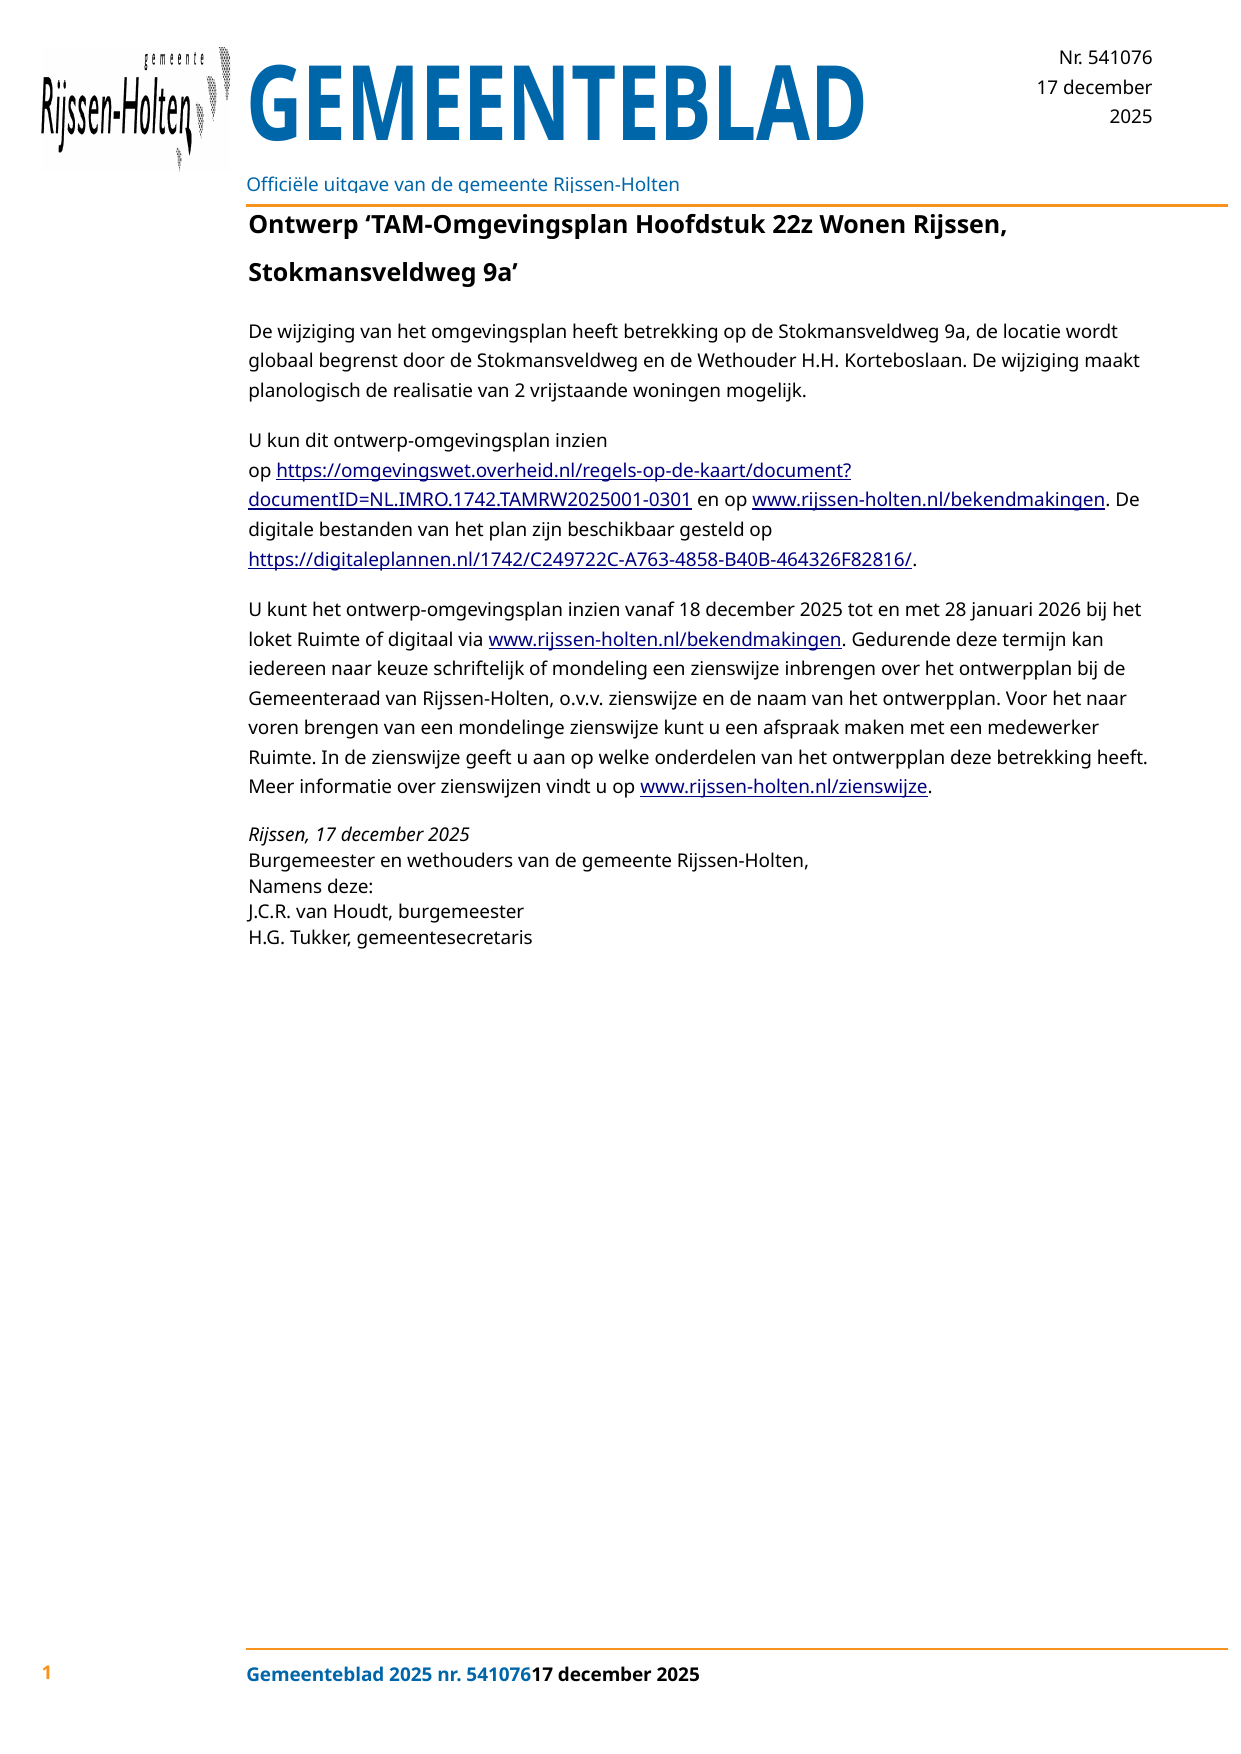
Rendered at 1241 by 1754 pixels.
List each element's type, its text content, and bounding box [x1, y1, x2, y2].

text J.C.R. van Houdt, burgemeester [248, 899, 1152, 924]
text De wijziging van het omgevingsplan heeft betrekking op de Stokmansveldweg 9a, de locatie wordt globaal begrenst door de Stokmansveldweg en de Wethouder H.H. Korteboslaan. De wijziging maakt planologisch de realisatie van 2 vrijstaande woningen mogelijk. [248, 318, 1152, 403]
text Ontwerp ‘TAM-Omgevingsplan Hoofdstuk 22z Wonen Rijssen, Stokmansveldweg 9a’ [248, 207, 1152, 288]
text Burgemeester en wethouders van de gemeente Rijssen-Holten, [248, 847, 1152, 873]
text H.G. Tukker, gemeentesecretaris [248, 924, 1152, 950]
text Namens deze: [248, 873, 1152, 899]
text U kun dit ontwerp-omgevingsplan inzien op https://omgevingswet.overheid.nl/regels-op-de-kaart/document?documentID=NL.IMRO.1742.TAMRW2025001-0301 en op www.rijssen-holten.nl/bekendmakingen. De digitale bestanden van het plan zijn beschikbaar gesteld op https://digitaleplannen.nl/1742/C249722C-A763-4858-B40B-464326F82816/. [248, 427, 1152, 572]
text U kunt het ontwerp-omgevingsplan inzien vanaf 18 december 2025 tot en met 28 januari 2026 bij het loket Ruimte of digitaal via www.rijssen-holten.nl/bekendmakingen. Gedurende deze termijn kan iedereen naar keuze schriftelijk of mondeling een zienswijze inbrengen over het ontwerpplan bij de Gemeenteraad van Rijssen-Holten, o.v.v. zienswijze en de naam van het ontwerpplan. Voor het naar voren brengen van een mondelinge zienswijze kunt u een afspraak maken met een medewerker Ruimte. In de zienswijze geeft u aan op welke onderdelen van het ontwerpplan deze betrekking heeft. Meer informatie over zienswijzen vindt u op www.rijssen-holten.nl/zienswijze. [248, 596, 1152, 799]
picture [41, 47, 231, 172]
text Rijssen, 17 december 2025 [248, 822, 1152, 847]
